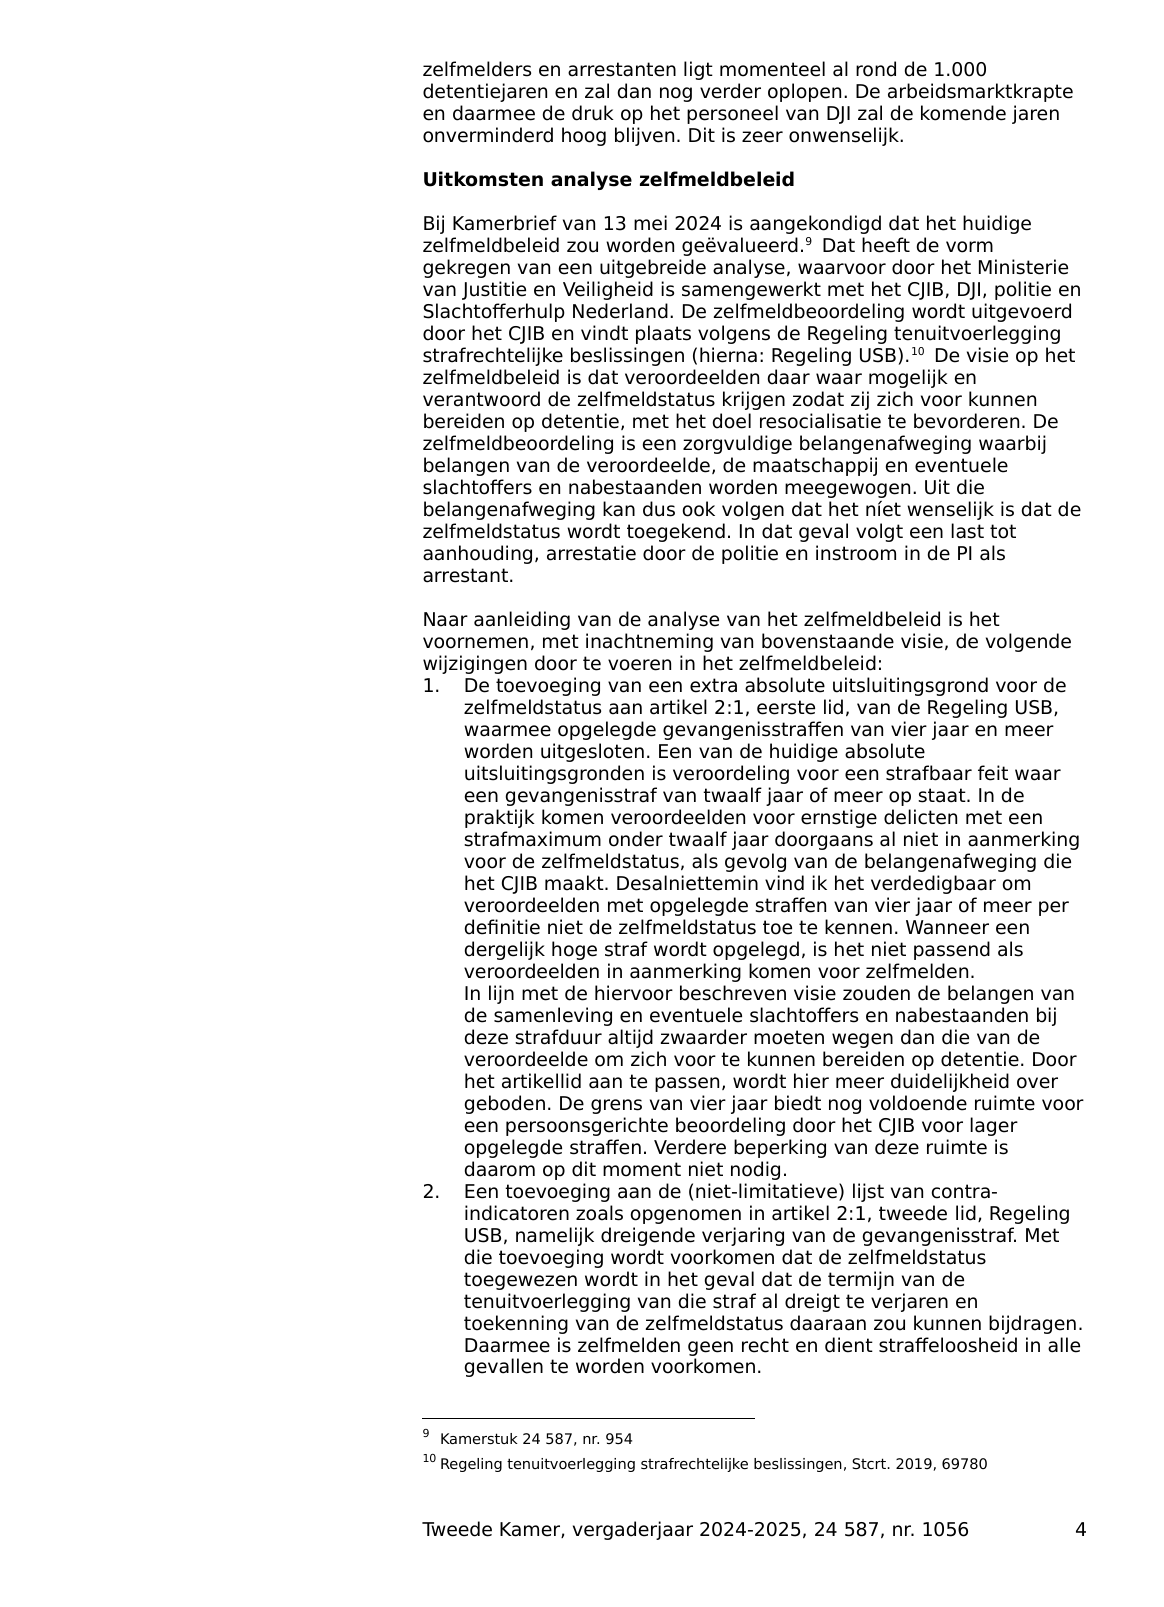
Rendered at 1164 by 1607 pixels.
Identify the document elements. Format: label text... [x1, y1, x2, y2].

text In lijn met de hiervoor beschreven visie zouden de belangen van de samenleving en eventuele slachtoffers en nabestaanden bij deze strafduur altijd zwaarder moeten wegen dan die van de veroordeelde om zich voor te kunnen bereiden op detentie. Door het artikellid aan te passen, wordt hier meer duidelijkheid over geboden. De grens van vier jaar biedt nog voldoende ruimte voor een persoonsgerichte beoordeling door het CJIB voor lager opgelegde straffen. Verdere beperking van deze ruimte is daarom op dit moment niet nodig. [464, 983, 1087, 1181]
text Kamerstuk 24 587, nr. 954 [422, 1427, 1087, 1449]
text 2. Een toevoeging aan de (niet-limitatieve) lijst van contra-indicatoren zoals opgenomen in artikel 2:1, tweede lid, Regeling USB, namelijk dreigende verjaring van de gevangenisstraf. Met die toevoeging wordt voorkomen dat de zelfmeldstatus toegewezen wordt in het geval dat de termijn van de tenuitvoerlegging van die straf al dreigt te verjaren en toekenning van de zelfmeldstatus daaraan zou kunnen bijdragen. Daarmee is zelfmelden geen recht en dient straffeloosheid in alle gevallen te worden voorkomen. [422, 1181, 1087, 1378]
text Regeling tenuitvoerlegging strafrechtelijke beslissingen, Stcrt. 2019, 69780 [422, 1452, 1087, 1474]
text zelfmelders en arrestanten ligt momenteel al rond de 1.000 detentiejaren en zal dan nog verder oplopen. De arbeidsmarktkrapte en daarmee de druk op het personeel van DJI zal de komende jaren onverminderd hoog blijven. Dit is zeer onwenselijk. [422, 59, 1087, 147]
subtitle Uitkomsten analyse zelfmeldbeleid [422, 169, 1087, 191]
text Naar aanleiding van de analyse van het zelfmeldbeleid is het voornemen, met inachtneming van bovenstaande visie, de volgende wijzigingen door te voeren in het zelfmeldbeleid: [422, 609, 1087, 675]
text 1. De toevoeging van een extra absolute uitsluitingsgrond voor de zelfmeldstatus aan artikel 2:1, eerste lid, van de Regeling USB, waarmee opgelegde gevangenisstraffen van vier jaar en meer worden uitgesloten. Een van de huidige absolute uitsluitingsgronden is veroordeling voor een strafbaar feit waar een gevangenisstraf van twaalf jaar of meer op staat. In de praktijk komen veroordeelden voor ernstige delicten met een strafmaximum onder twaalf jaar doorgaans al niet in aanmerking voor de zelfmeldstatus, als gevolg van de belangenafweging die het CJIB maakt. Desalniettemin vind ik het verdedigbaar om veroordeelden met opgelegde straffen van vier jaar of meer per definitie niet de zelfmeldstatus toe te kennen. Wanneer een dergelijk hoge straf wordt opgelegd, is het niet passend als veroordeelden in aanmerking komen voor zelfmelden. [422, 675, 1087, 983]
text Bij Kamerbrief van 13 mei 2024 is aangekondigd dat het huidige zelfmeldbeleid zou worden geëvalueerd. Dat heeft de vorm gekregen van een uitgebreide analyse, waarvoor door het Ministerie van Justitie en Veiligheid is samengewerkt met het CJIB, DJI, politie en Slachtofferhulp Nederland. De zelfmeldbeoordeling wordt uitgevoerd door het CJIB en vindt plaats volgens de Regeling tenuitvoerlegging strafrechtelijke beslissingen (hierna: Regeling USB). De visie op het zelfmeldbeleid is dat veroordeelden daar waar mogelijk en verantwoord de zelfmeldstatus krijgen zodat zij zich voor kunnen bereiden op detentie, met het doel resocialisatie te bevorderen. De zelfmeldbeoordeling is een zorgvuldige belangenafweging waarbij belangen van de veroordeelde, de maatschappij en eventuele slachtoffers en nabestaanden worden meegewogen. Uit die belangenafweging kan dus ook volgen dat het níet wenselijk is dat de zelfmeldstatus wordt toegekend. In dat geval volgt een last tot aanhouding, arrestatie door de politie en instroom in de PI als arrestant. [422, 213, 1087, 587]
